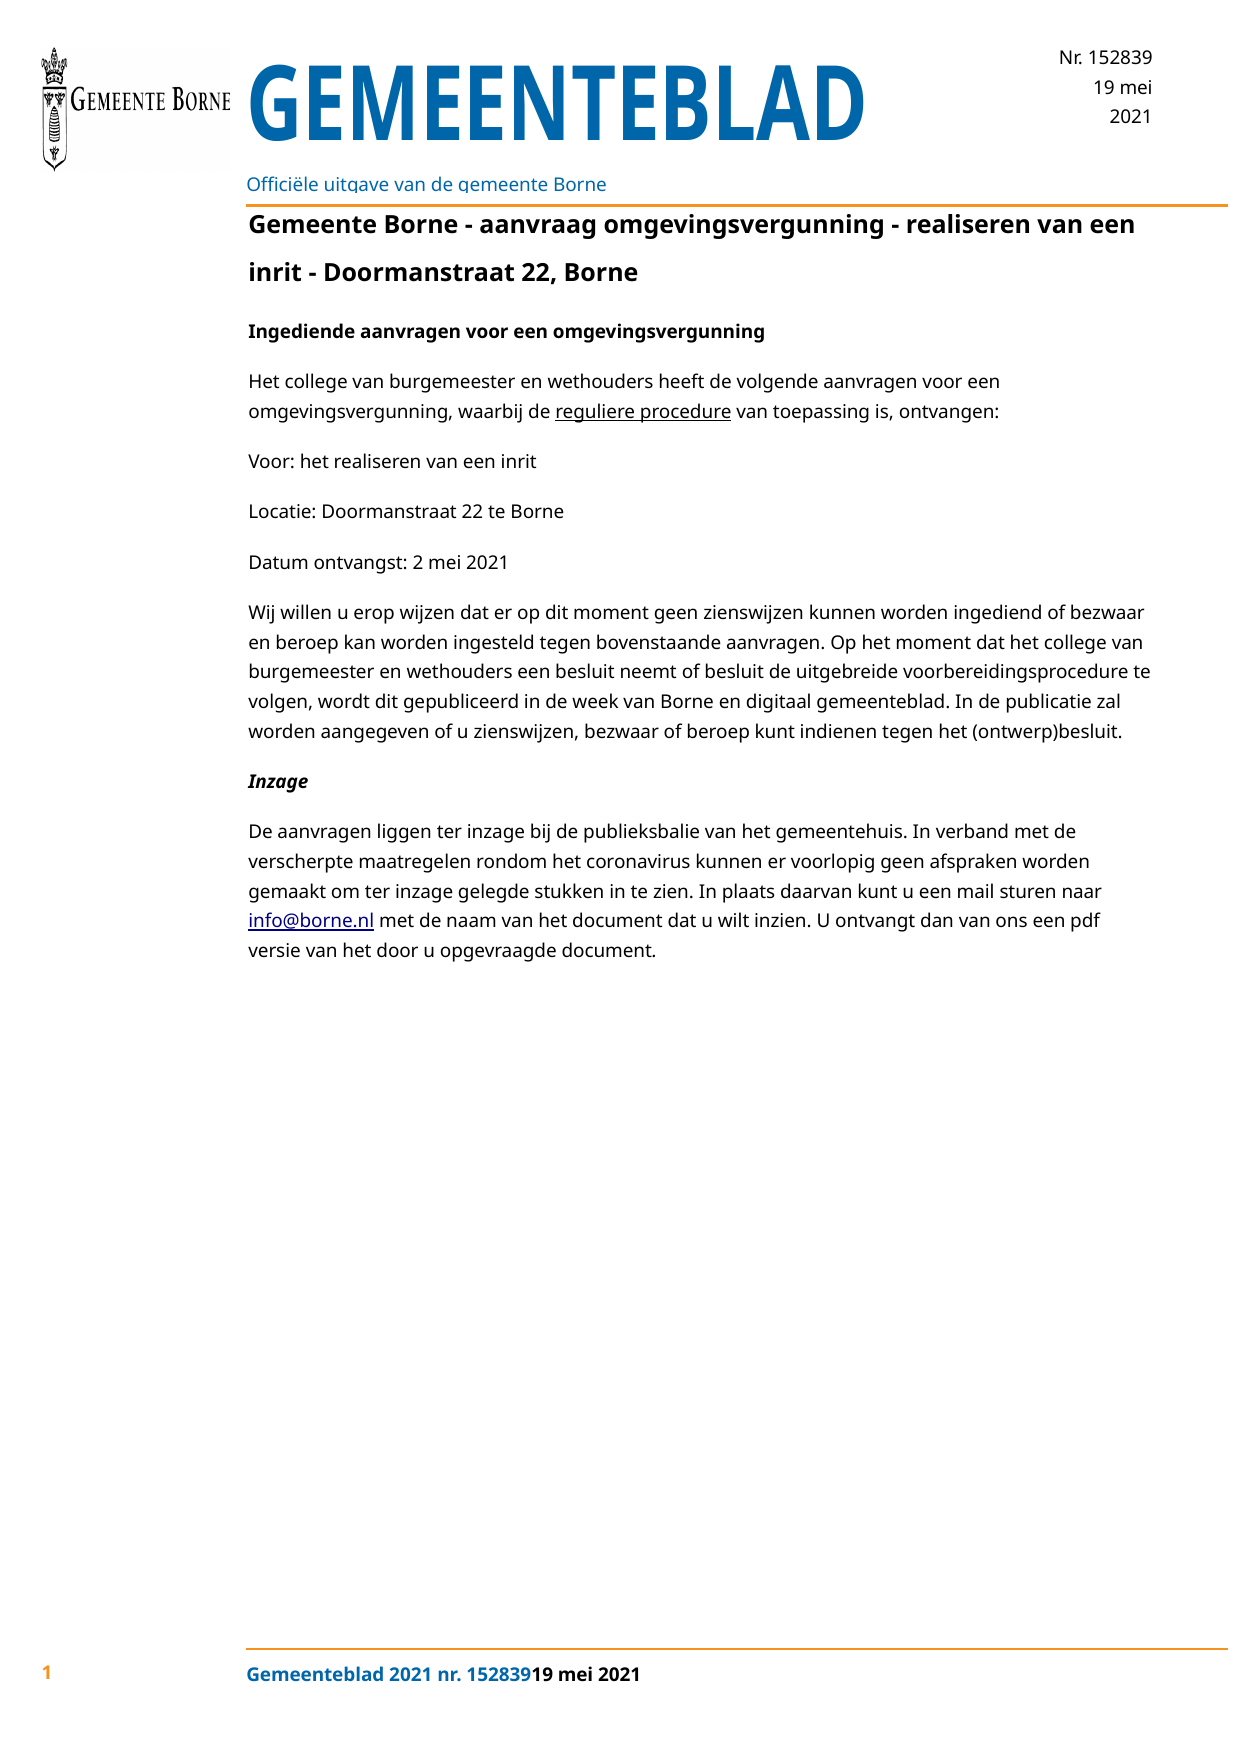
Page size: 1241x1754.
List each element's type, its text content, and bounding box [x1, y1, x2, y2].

text Locatie: Doormanstraat 22 te Borne [248, 499, 1152, 524]
text Gemeente Borne - aanvraag omgevingsvergunning - realiseren van een inrit - Doormanstraat 22, Borne [248, 207, 1152, 288]
text Inzage [248, 768, 1152, 794]
text Datum ontvangst: 2 mei 2021 [248, 549, 1152, 575]
text De aanvragen liggen ter inzage bij de publieksbalie van het gemeentehuis. In verband met de verscherpte maatregelen rondom het coronavirus kunnen er voorlopig geen afspraken worden gemaakt om ter inzage gelegde stukken in te zien. In plaats daarvan kunt u een mail sturen naar info@borne.nl met de naam van het document dat u wilt inzien. U ontvangt dan van ons een pdf versie van het door u opgevraagde document. [248, 819, 1152, 963]
text Voor: het realiseren van een inrit [248, 448, 1152, 474]
text Het college van burgemeester en wethouders heeft de volgende aanvragen voor een omgevingsvergunning, waarbij de reguliere procedure van toepassing is, ontvangen: [248, 368, 1152, 424]
text Wij willen u erop wijzen dat er op dit moment geen zienswijzen kunnen worden ingediend of bezwaar en beroep kan worden ingesteld tegen bovenstaande aanvragen. Op het moment dat het college van burgemeester en wethouders een besluit neemt of besluit de uitgebreide voorbereidingsprocedure te volgen, wordt dit gepubliceerd in de week van Borne en digitaal gemeenteblad. In de publicatie zal worden aangegeven of u zienswijzen, bezwaar of beroep kunt indienen tegen het (ontwerp)besluit. [248, 599, 1152, 744]
picture [41, 47, 231, 172]
text Ingediende aanvragen voor een omgevingsvergunning [248, 318, 1152, 344]
